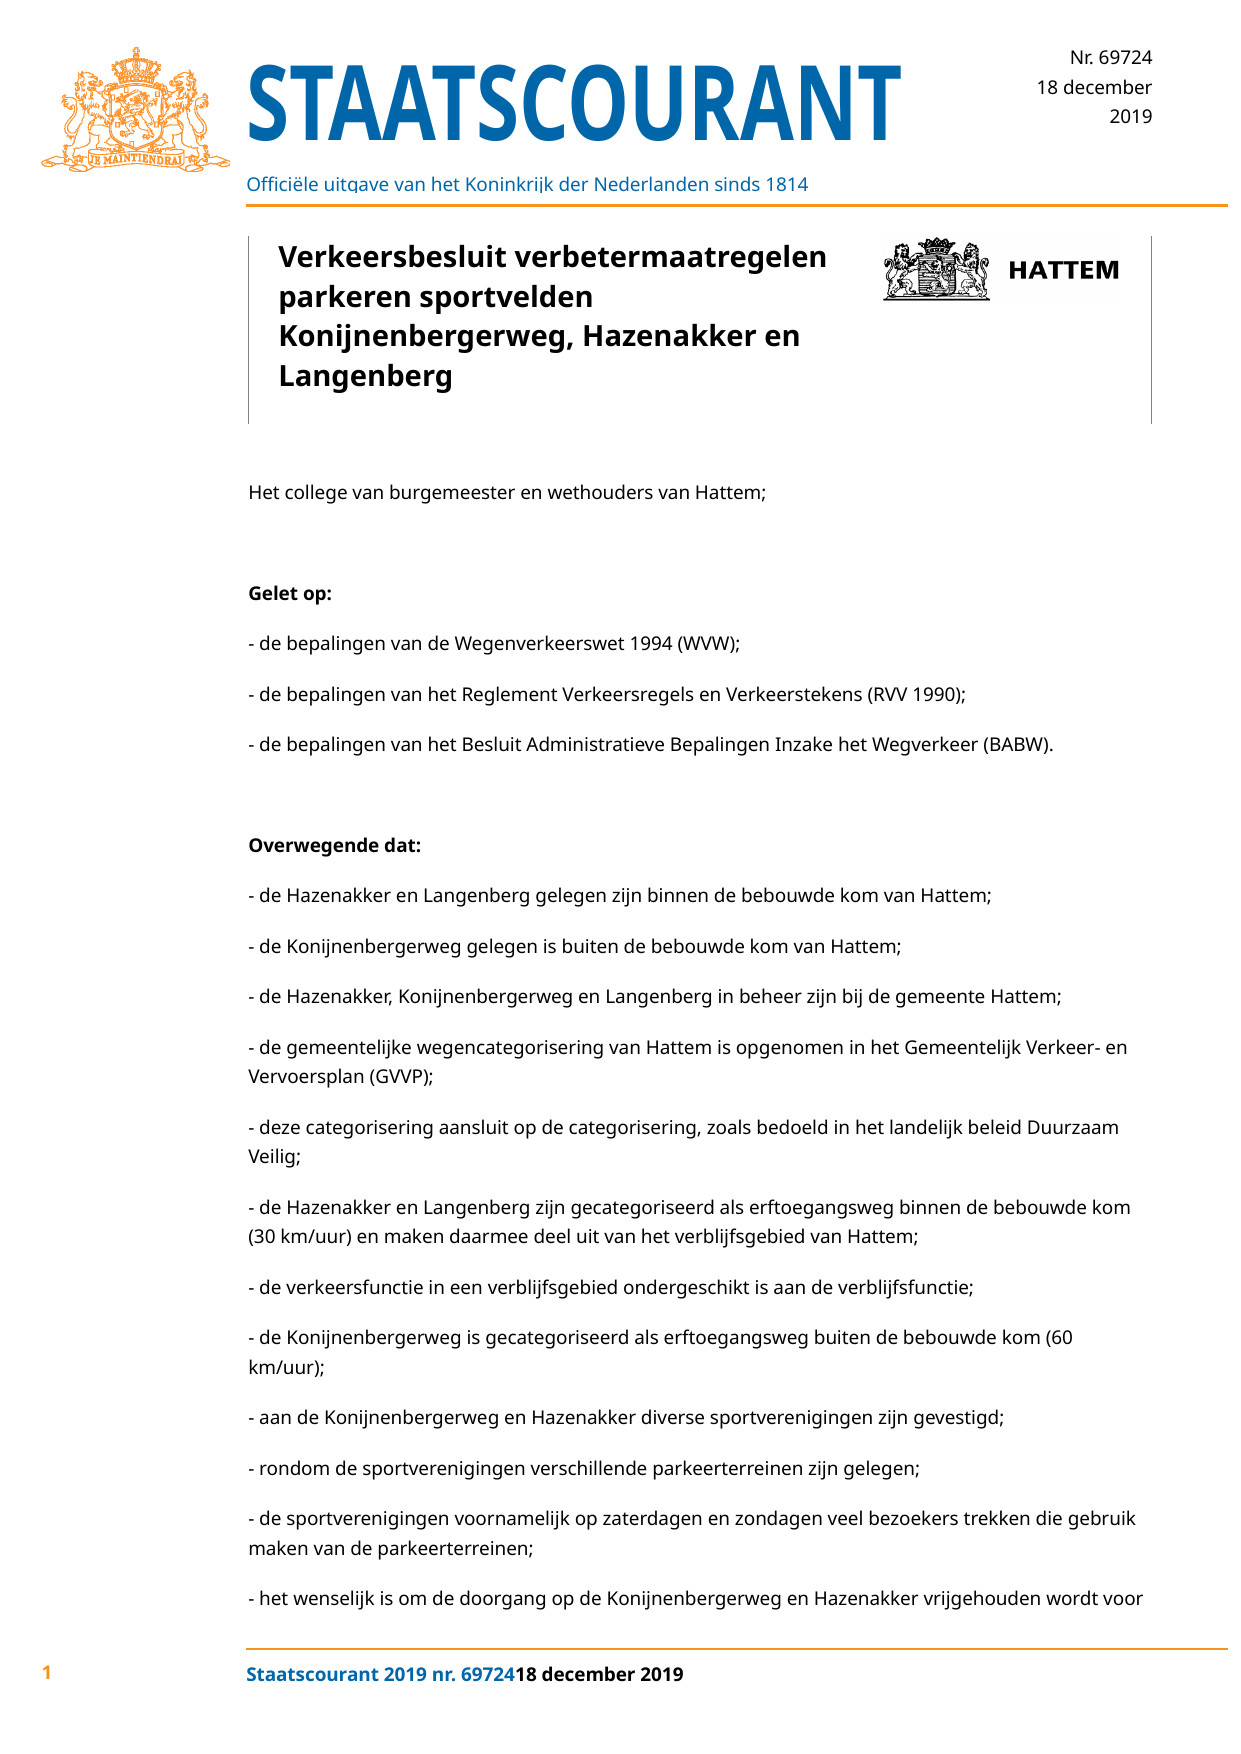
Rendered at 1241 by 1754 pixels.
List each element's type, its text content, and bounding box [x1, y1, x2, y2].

text - deze categorisering aansluit op de categorisering, zoals bedoeld in het landelijk beleid Duurzaam Veilig; [248, 1114, 1152, 1169]
text - de Hazenakker en Langenberg zijn gecategoriseerd als erftoegangsweg binnen de bebouwde kom (30 km/uur) en maken daarmee deel uit van het verblijfsgebied van Hattem; [248, 1194, 1152, 1249]
table_header Verkeersbesluit verbetermaatregelen parkeren sportvelden Konijnenbergerweg, Hazenakker en Langenberg [249, 236, 850, 424]
picture [882, 236, 1119, 302]
text - de gemeentelijke wegencategorisering van Hattem is opgenomen in het Gemeentelijk Verkeer- en Vervoersplan (GVVP); [248, 1034, 1152, 1089]
table_header [850, 236, 1151, 424]
picture [41, 47, 231, 172]
text Het college van burgemeester en wethouders van Hattem; [248, 479, 1152, 505]
text Overwegende dat: [248, 832, 1152, 858]
text - de Konijnenbergerweg is gecategoriseerd als erftoegangsweg buiten de bebouwde kom (60 km/uur); [248, 1324, 1152, 1380]
text - de bepalingen van het Reglement Verkeersregels en Verkeerstekens (RVV 1990); [248, 681, 1152, 707]
text - de bepalingen van de Wegenverkeerswet 1994 (WVW); [248, 631, 1152, 656]
text - de Konijnenbergerweg gelegen is buiten de bebouwde kom van Hattem; [248, 933, 1152, 959]
text - aan de Konijnenbergerweg en Hazenakker diverse sportverenigingen zijn gevestigd; [248, 1404, 1152, 1430]
text - de verkeersfunctie in een verblijfsgebied ondergeschikt is aan de verblijfsfunctie; [248, 1274, 1152, 1300]
text - de sportverenigingen voornamelijk op zaterdagen en zondagen veel bezoekers trekken die gebruik maken van de parkeerterreinen; [248, 1505, 1152, 1561]
text Gelet op: [248, 580, 1152, 606]
text - het wenselijk is om de doorgang op de Konijnenbergerweg en Hazenakker vrijgehouden wordt voor [248, 1585, 1152, 1611]
text - de Hazenakker en Langenberg gelegen zijn binnen de bebouwde kom van Hattem; [248, 883, 1152, 908]
text - de Hazenakker, Konijnenbergerweg en Langenberg in beheer zijn bij de gemeente Hattem; [248, 983, 1152, 1009]
text - rondom de sportverenigingen verschillende parkeerterreinen zijn gelegen; [248, 1455, 1152, 1481]
text - de bepalingen van het Besluit Administratieve Bepalingen Inzake het Wegverkeer (BABW). [248, 731, 1152, 757]
